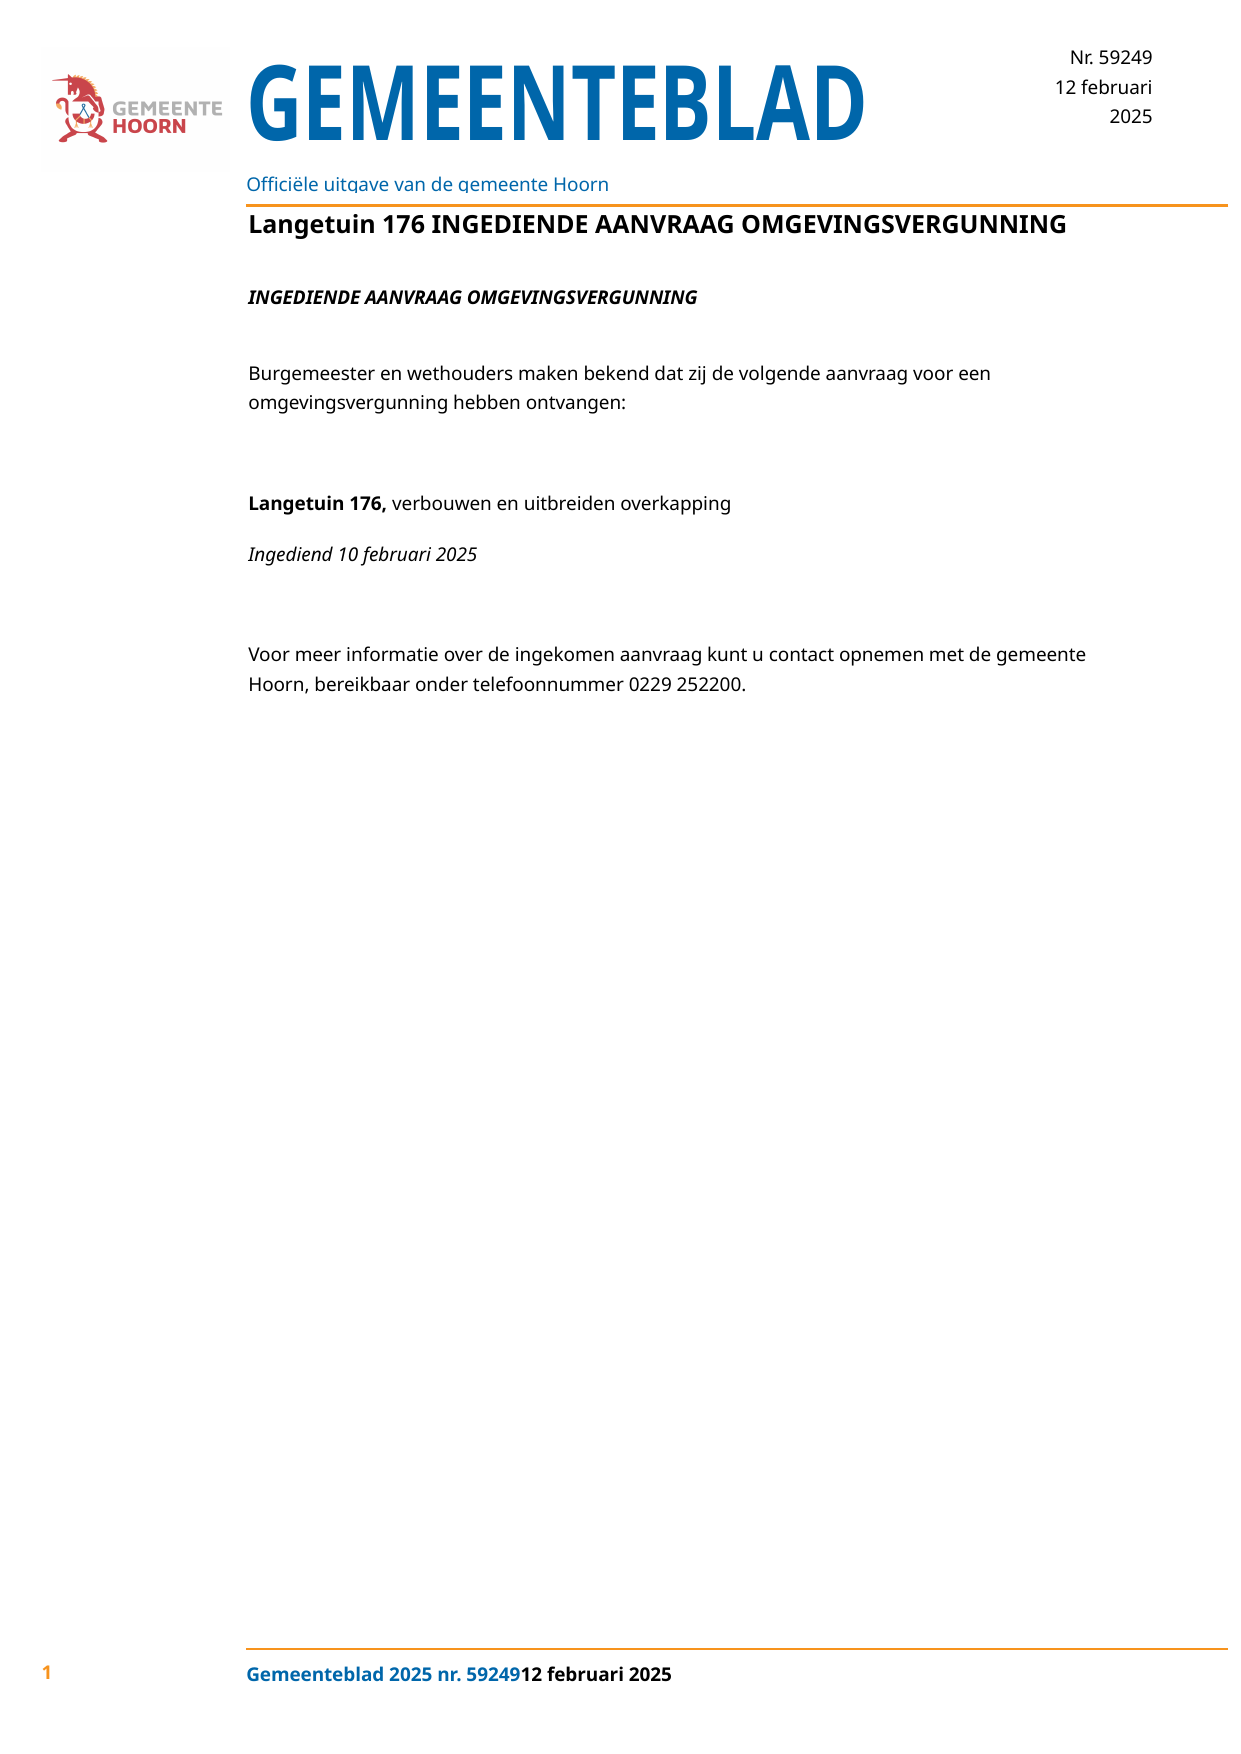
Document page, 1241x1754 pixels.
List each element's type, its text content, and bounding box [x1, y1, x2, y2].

text Langetuin 176, verbouwen en uitbreiden overkapping [248, 490, 1152, 516]
picture [41, 47, 231, 172]
text INGEDIENDE AANVRAAG OMGEVINGSVERGUNNING [248, 284, 1152, 309]
text Burgemeester en wethouders maken bekend dat zij de volgende aanvraag voor een omgevingsvergunning hebben ontvangen: [248, 360, 1152, 415]
text Langetuin 176 INGEDIENDE AANVRAAG OMGEVINGSVERGUNNING [248, 207, 1152, 241]
text Ingediend 10 februari 2025 [248, 541, 1152, 567]
text Voor meer informatie over de ingekomen aanvraag kunt u contact opnemen met de gemeente Hoorn, bereikbaar onder telefoonnummer 0229 252200. [248, 642, 1152, 697]
